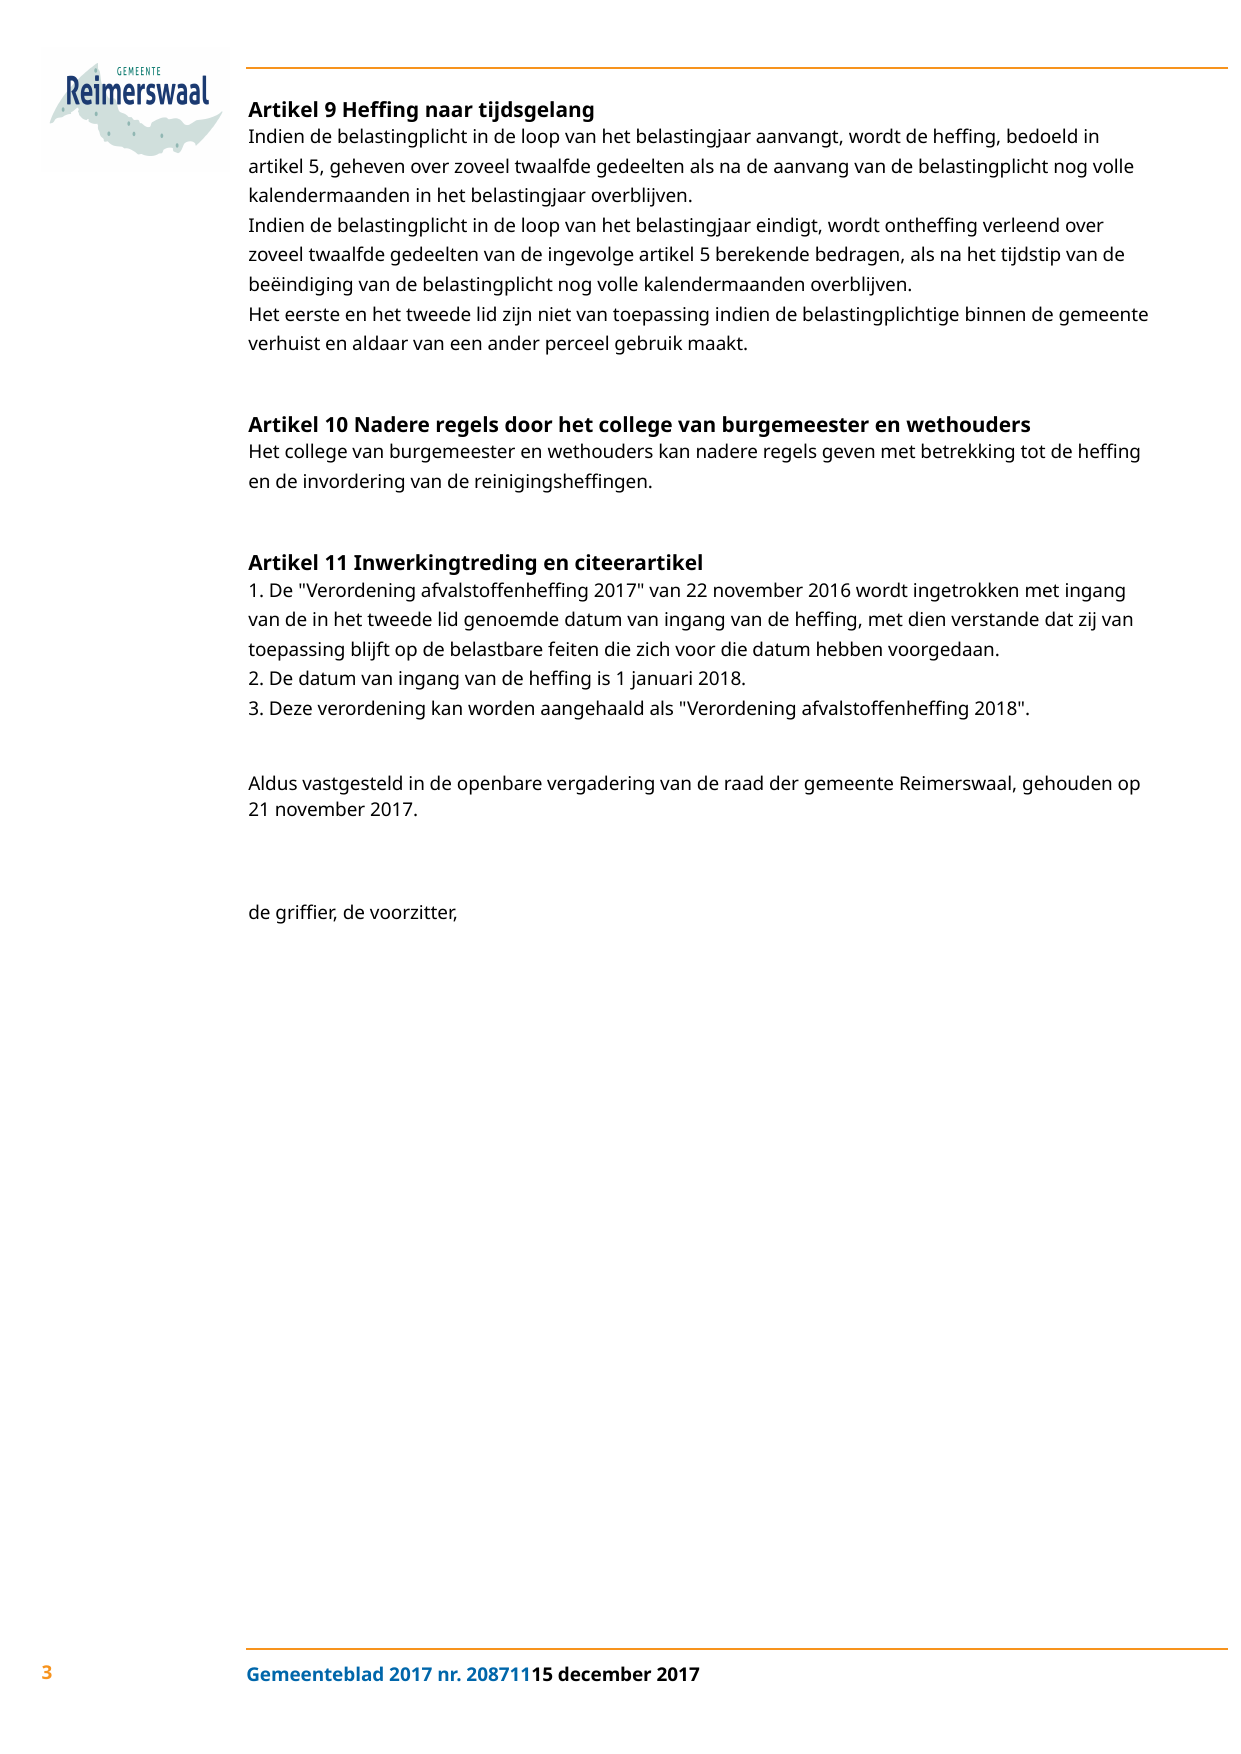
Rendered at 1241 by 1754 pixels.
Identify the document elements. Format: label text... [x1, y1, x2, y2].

text Indien de belastingplicht in de loop van het belastingjaar aanvangt, wordt de heffing, bedoeld in artikel 5, geheven over zoveel twaalfde gedeelten als na de aanvang van de belastingplicht nog volle kalendermaanden in het belastingjaar overblijven. [248, 123, 1152, 208]
text 1. De "Verordening afvalstoffenheffing 2017" van 22 november 2016 wordt ingetrokken met ingang van de in het tweede lid genoemde datum van ingang van de heffing, met dien verstande dat zij van toepassing blijft op de belastbare feiten die zich voor die datum hebben voorgedaan. [248, 577, 1152, 662]
text Het eerste en het tweede lid zijn niet van toepassing indien de belastingplichtige binnen de gemeente verhuist en aldaar van een ander perceel gebruik maakt. [248, 301, 1152, 356]
text Het college van burgemeester en wethouders kan nadere regels geven met betrekking tot de heffing en de invordering van de reinigingsheffingen. [248, 439, 1152, 494]
text Artikel 10 Nadere regels door het college van burgemeester en wethouders [248, 410, 1152, 439]
text 3. Deze verordening kan worden aangehaald als "Verordening afvalstoffenheffing 2018". [248, 695, 1152, 721]
picture [41, 47, 231, 172]
text Artikel 11 Inwerkingtreding en citeerartikel [248, 548, 1152, 577]
text Indien de belastingplicht in de loop van het belastingjaar eindigt, wordt ontheffing verleend over zoveel twaalfde gedeelten van de ingevolge artikel 5 berekende bedragen, als na het tijdstip van de beëindiging van de belastingplicht nog volle kalendermaanden overblijven. [248, 212, 1152, 297]
text de griffier, de voorzitter, [248, 899, 1152, 925]
text 2. De datum van ingang van de heffing is 1 januari 2018. [248, 666, 1152, 691]
text Aldus vastgesteld in de openbare vergadering van de raad der gemeente Reimerswaal, gehouden op 21 november 2017. [248, 770, 1152, 822]
text Artikel 9 Heffing naar tijdsgelang [248, 95, 1152, 123]
